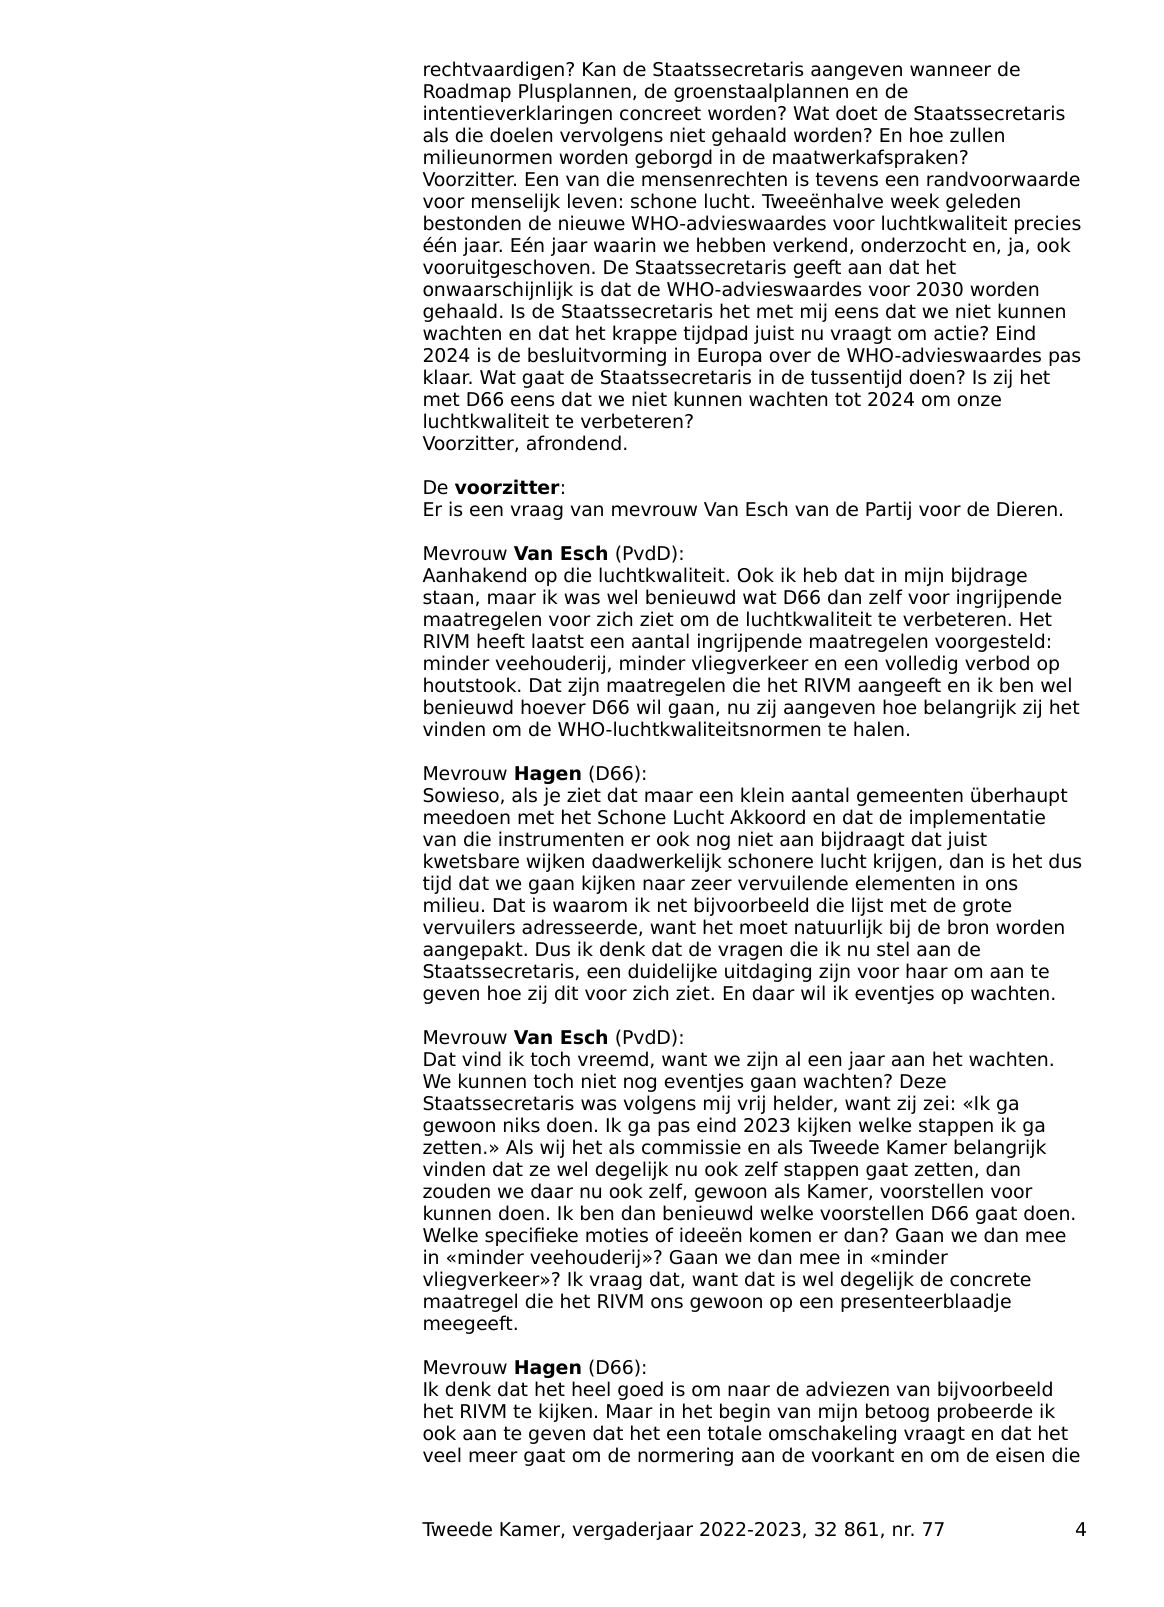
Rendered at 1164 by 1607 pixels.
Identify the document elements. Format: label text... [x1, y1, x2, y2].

text Mevrouw Van Esch (PvdD): [422, 543, 1087, 565]
text Sowieso, als je ziet dat maar een klein aantal gemeenten überhaupt meedoen met het Schone Lucht Akkoord en dat de implementatie van die instrumenten er ook nog niet aan bijdraagt dat juist kwetsbare wijken daadwerkelijk schonere lucht krijgen, dan is het dus tijd dat we gaan kijken naar zeer vervuilende elementen in ons milieu. Dat is waarom ik net bijvoorbeeld die lijst met de grote vervuilers adresseerde, want het moet natuurlijk bij de bron worden aangepakt. Dus ik denk dat de vragen die ik nu stel aan de Staatssecretaris, een duidelijke uitdaging zijn voor haar om aan te geven hoe zij dit voor zich ziet. En daar wil ik eventjes op wachten. [422, 785, 1087, 1005]
text Voorzitter. Een van die mensenrechten is tevens een randvoorwaarde voor menselijk leven: schone lucht. Tweeënhalve week geleden bestonden de nieuwe WHO-advieswaardes voor luchtkwaliteit precies één jaar. Eén jaar waarin we hebben verkend, onderzocht en, ja, ook vooruitgeschoven. De Staatssecretaris geeft aan dat het onwaarschijnlijk is dat de WHO-advieswaardes voor 2030 worden gehaald. Is de Staatssecretaris het met mij eens dat we niet kunnen wachten en dat het krappe tijdpad juist nu vraagt om actie? Eind 2024 is de besluitvorming in Europa over de WHO-advieswaardes pas klaar. Wat gaat de Staatssecretaris in de tussentijd doen? Is zij het met D66 eens dat we niet kunnen wachten tot 2024 om onze luchtkwaliteit te verbeteren? [422, 169, 1087, 433]
text Voorzitter, afrondend. [422, 433, 1087, 455]
text De voorzitter: [422, 477, 1087, 499]
text Mevrouw Hagen (D66): [422, 1357, 1087, 1379]
text Er is een vraag van mevrouw Van Esch van de Partij voor de Dieren. [422, 499, 1087, 521]
text Dat vind ik toch vreemd, want we zijn al een jaar aan het wachten. We kunnen toch niet nog eventjes gaan wachten? Deze Staatssecretaris was volgens mij vrij helder, want zij zei: «Ik ga gewoon niks doen. Ik ga pas eind 2023 kijken welke stappen ik ga zetten.» Als wij het als commissie en als Tweede Kamer belangrijk vinden dat ze wel degelijk nu ook zelf stappen gaat zetten, dan zouden we daar nu ook zelf, gewoon als Kamer, voorstellen voor kunnen doen. Ik ben dan benieuwd welke voorstellen D66 gaat doen. Welke specifieke moties of ideeën komen er dan? Gaan we dan mee in «minder veehouderij»? Gaan we dan mee in «minder vliegverkeer»? Ik vraag dat, want dat is wel degelijk de concrete maatregel die het RIVM ons gewoon op een presenteerblaadje meegeeft. [422, 1049, 1087, 1335]
text Aanhakend op die luchtkwaliteit. Ook ik heb dat in mijn bijdrage staan, maar ik was wel benieuwd wat D66 dan zelf voor ingrijpende maatregelen voor zich ziet om de luchtkwaliteit te verbeteren. Het RIVM heeft laatst een aantal ingrijpende maatregelen voorgesteld: minder veehouderij, minder vliegverkeer en een volledig verbod op houtstook. Dat zijn maatregelen die het RIVM aangeeft en ik ben wel benieuwd hoever D66 wil gaan, nu zij aangeven hoe belangrijk zij het vinden om de WHO-luchtkwaliteitsnormen te halen. [422, 565, 1087, 741]
text Mevrouw Van Esch (PvdD): [422, 1027, 1087, 1049]
text Mevrouw Hagen (D66): [422, 763, 1087, 785]
text rechtvaardigen? Kan de Staatssecretaris aangeven wanneer de Roadmap Plusplannen, de groenstaalplannen en de intentieverklaringen concreet worden? Wat doet de Staatssecretaris als die doelen vervolgens niet gehaald worden? En hoe zullen milieunormen worden geborgd in de maatwerkafspraken? [422, 59, 1087, 169]
text Ik denk dat het heel goed is om naar de adviezen van bijvoorbeeld het RIVM te kijken. Maar in het begin van mijn betoog probeerde ik ook aan te geven dat het een totale omschakeling vraagt en dat het veel meer gaat om de normering aan de voorkant en om de eisen die [422, 1379, 1087, 1467]
